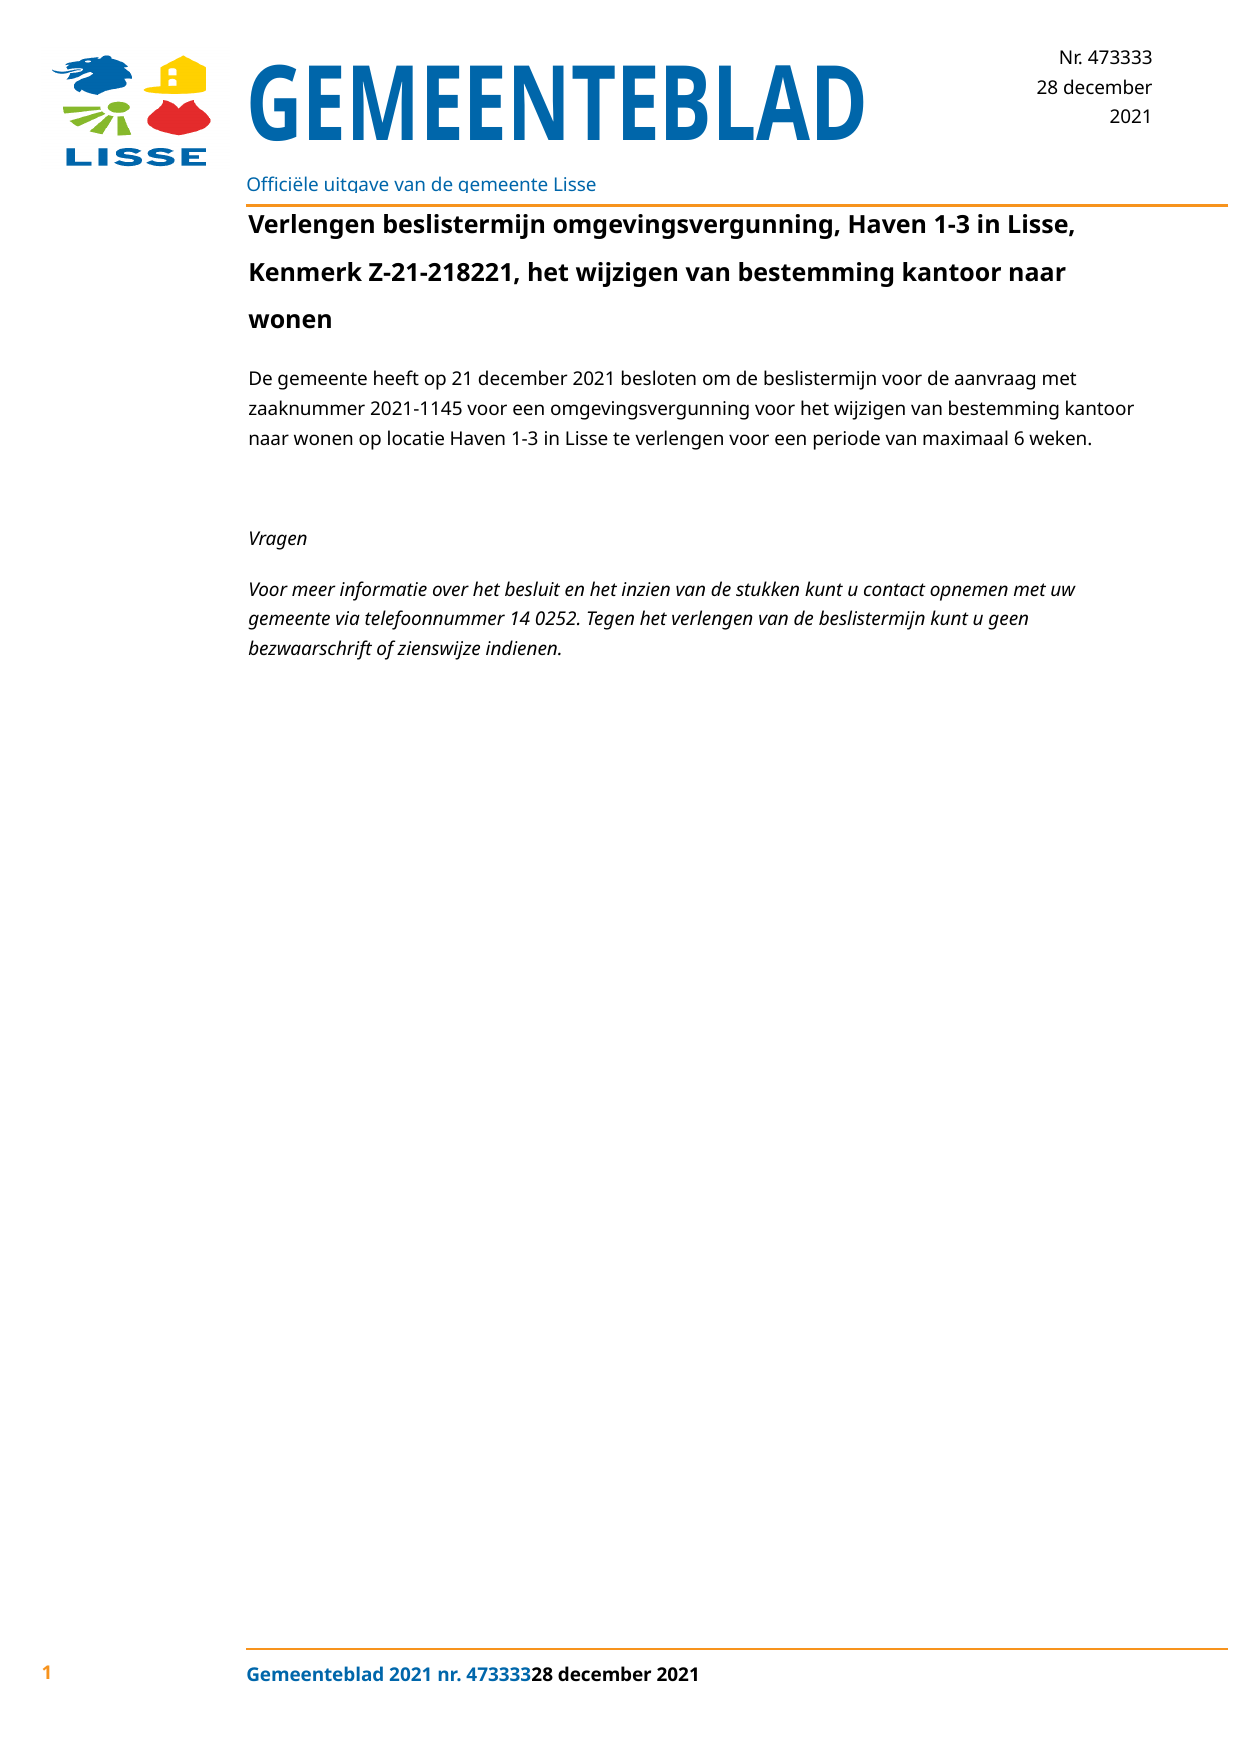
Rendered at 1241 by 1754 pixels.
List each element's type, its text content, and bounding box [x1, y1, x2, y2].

text Voor meer informatie over het besluit en het inzien van de stukken kunt u contact opnemen met uw gemeente via telefoonnummer 14 0252. Tegen het verlengen van de beslistermijn kunt u geen bezwaarschrift of zienswijze indienen. [248, 576, 1152, 661]
picture [41, 47, 231, 172]
text De gemeente heeft op 21 december 2021 besloten om de beslistermijn voor de aanvraag met zaaknummer 2021-1145 voor een omgevingsvergunning voor het wijzigen van bestemming kantoor naar wonen op locatie Haven 1-3 in Lisse te verlengen voor een periode van maximaal 6 weken. [248, 366, 1152, 450]
text Verlengen beslistermijn omgevingsvergunning, Haven 1-3 in Lisse, Kenmerk Z-21-218221, het wijzigen van bestemming kantoor naar wonen [248, 207, 1152, 336]
text Vragen [248, 526, 1152, 551]
